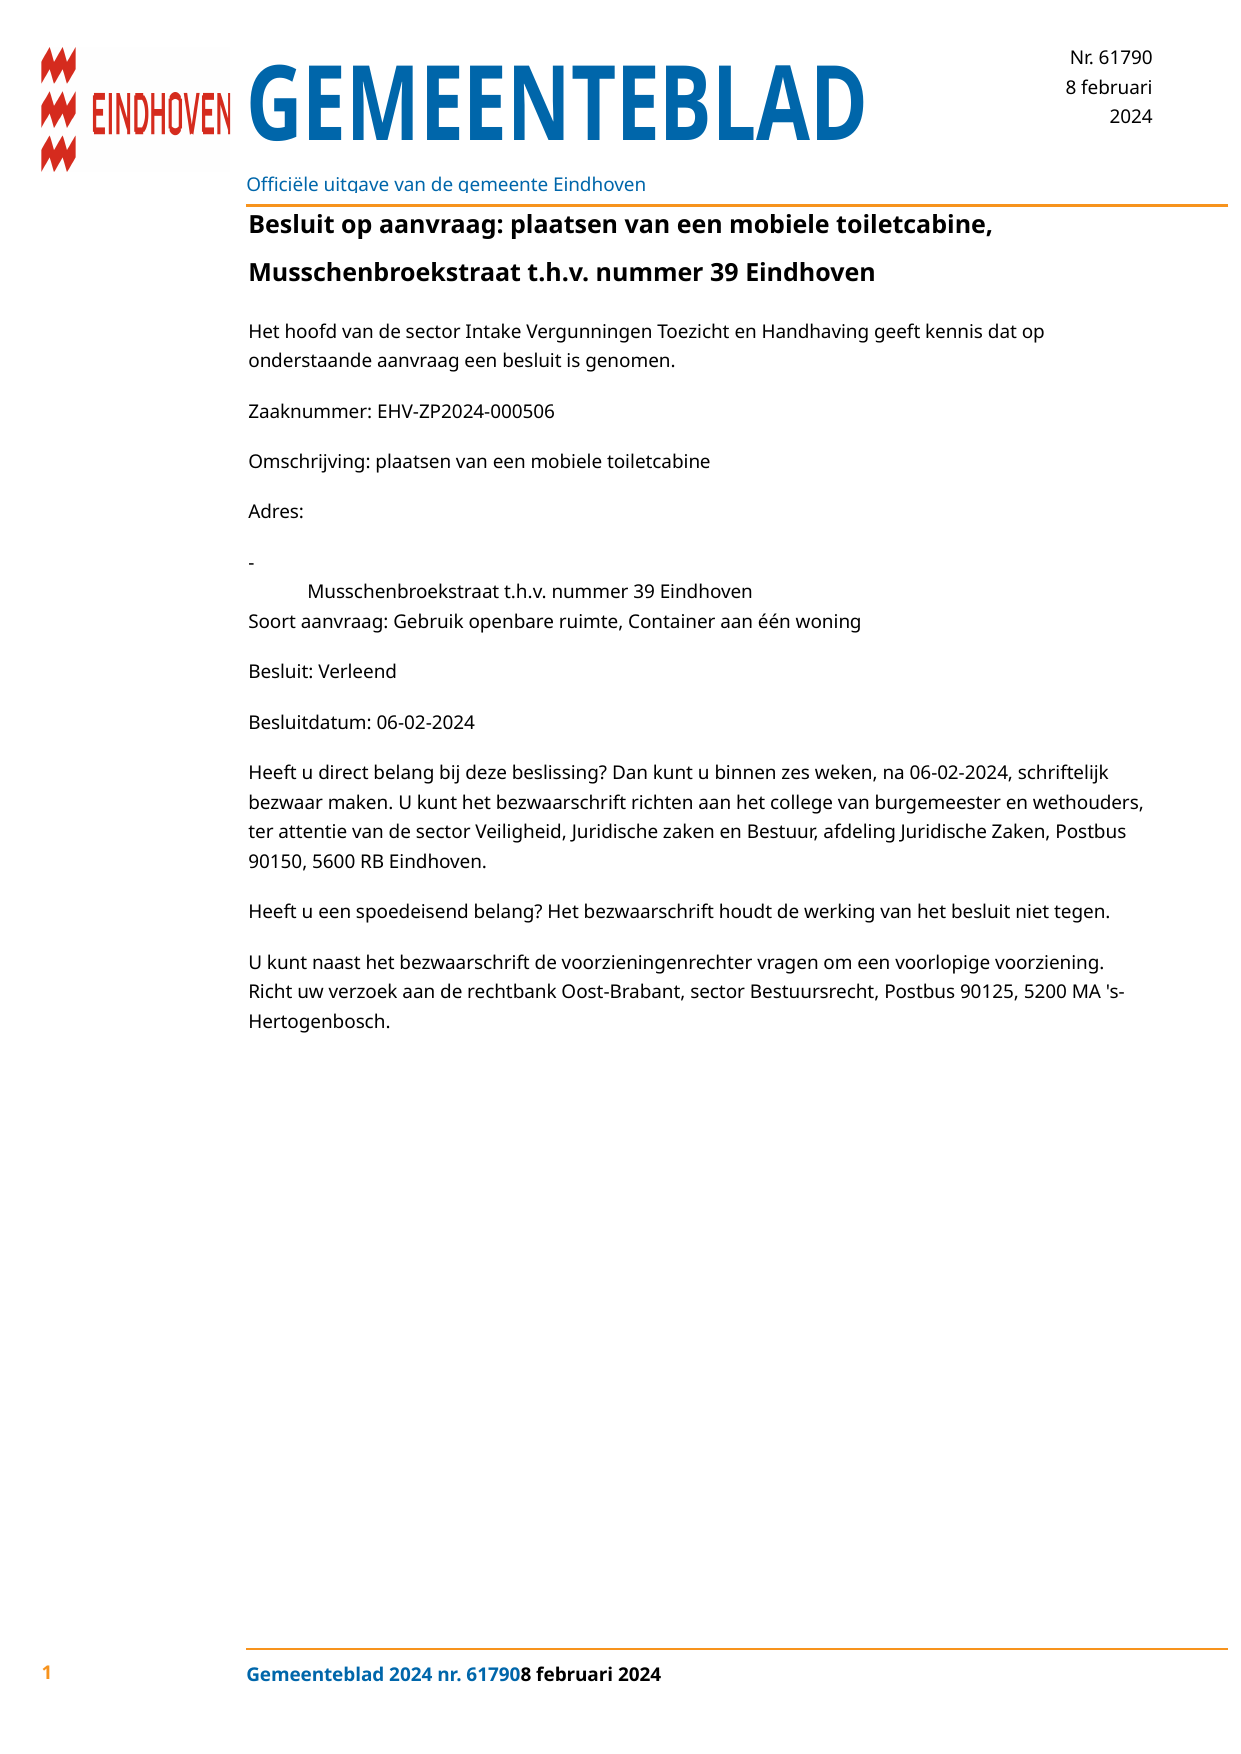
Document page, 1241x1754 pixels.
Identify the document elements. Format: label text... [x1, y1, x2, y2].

list Musschenbroekstraat t.h.v. nummer 39 Eindhoven [248, 579, 1152, 604]
text Heeft u direct belang bij deze beslissing? Dan kunt u binnen zes weken, na 06-02-2024, schriftelijk bezwaar maken. U kunt het bezwaarschrift richten aan het college van burgemeester en wethouders, ter attentie van de sector Veiligheid, Juridische zaken en Bestuur, afdeling Juridische Zaken, Postbus 90150, 5600 RB Eindhoven. [248, 759, 1152, 874]
text U kunt naast het bezwaarschrift de voorzieningenrechter vragen om een voorlopige voorziening. Richt uw verzoek aan de rechtbank Oost-Brabant, sector Bestuursrecht, Postbus 90125, 5200 MA 's-Hertogenbosch. [248, 949, 1152, 1034]
text Besluitdatum: 06-02-2024 [248, 709, 1152, 735]
text Adres: [248, 499, 1152, 524]
picture [41, 47, 231, 172]
text Zaaknummer: EHV-ZP2024-000506 [248, 398, 1152, 424]
text Omschrijving: plaatsen van een mobiele toiletcabine [248, 448, 1152, 474]
text Besluit op aanvraag: plaatsen van een mobiele toiletcabine, Musschenbroekstraat t.h.v. nummer 39 Eindhoven [248, 207, 1152, 288]
text Soort aanvraag: Gebruik openbare ruimte, Container aan één woning [248, 608, 1152, 634]
text Het hoofd van de sector Intake Vergunningen Toezicht en Handhaving geeft kennis dat op onderstaande aanvraag een besluit is genomen. [248, 318, 1152, 373]
text Heeft u een spoedeisend belang? Het bezwaarschrift houdt de werking van het besluit niet tegen. [248, 899, 1152, 924]
text Besluit: Verleend [248, 659, 1152, 684]
